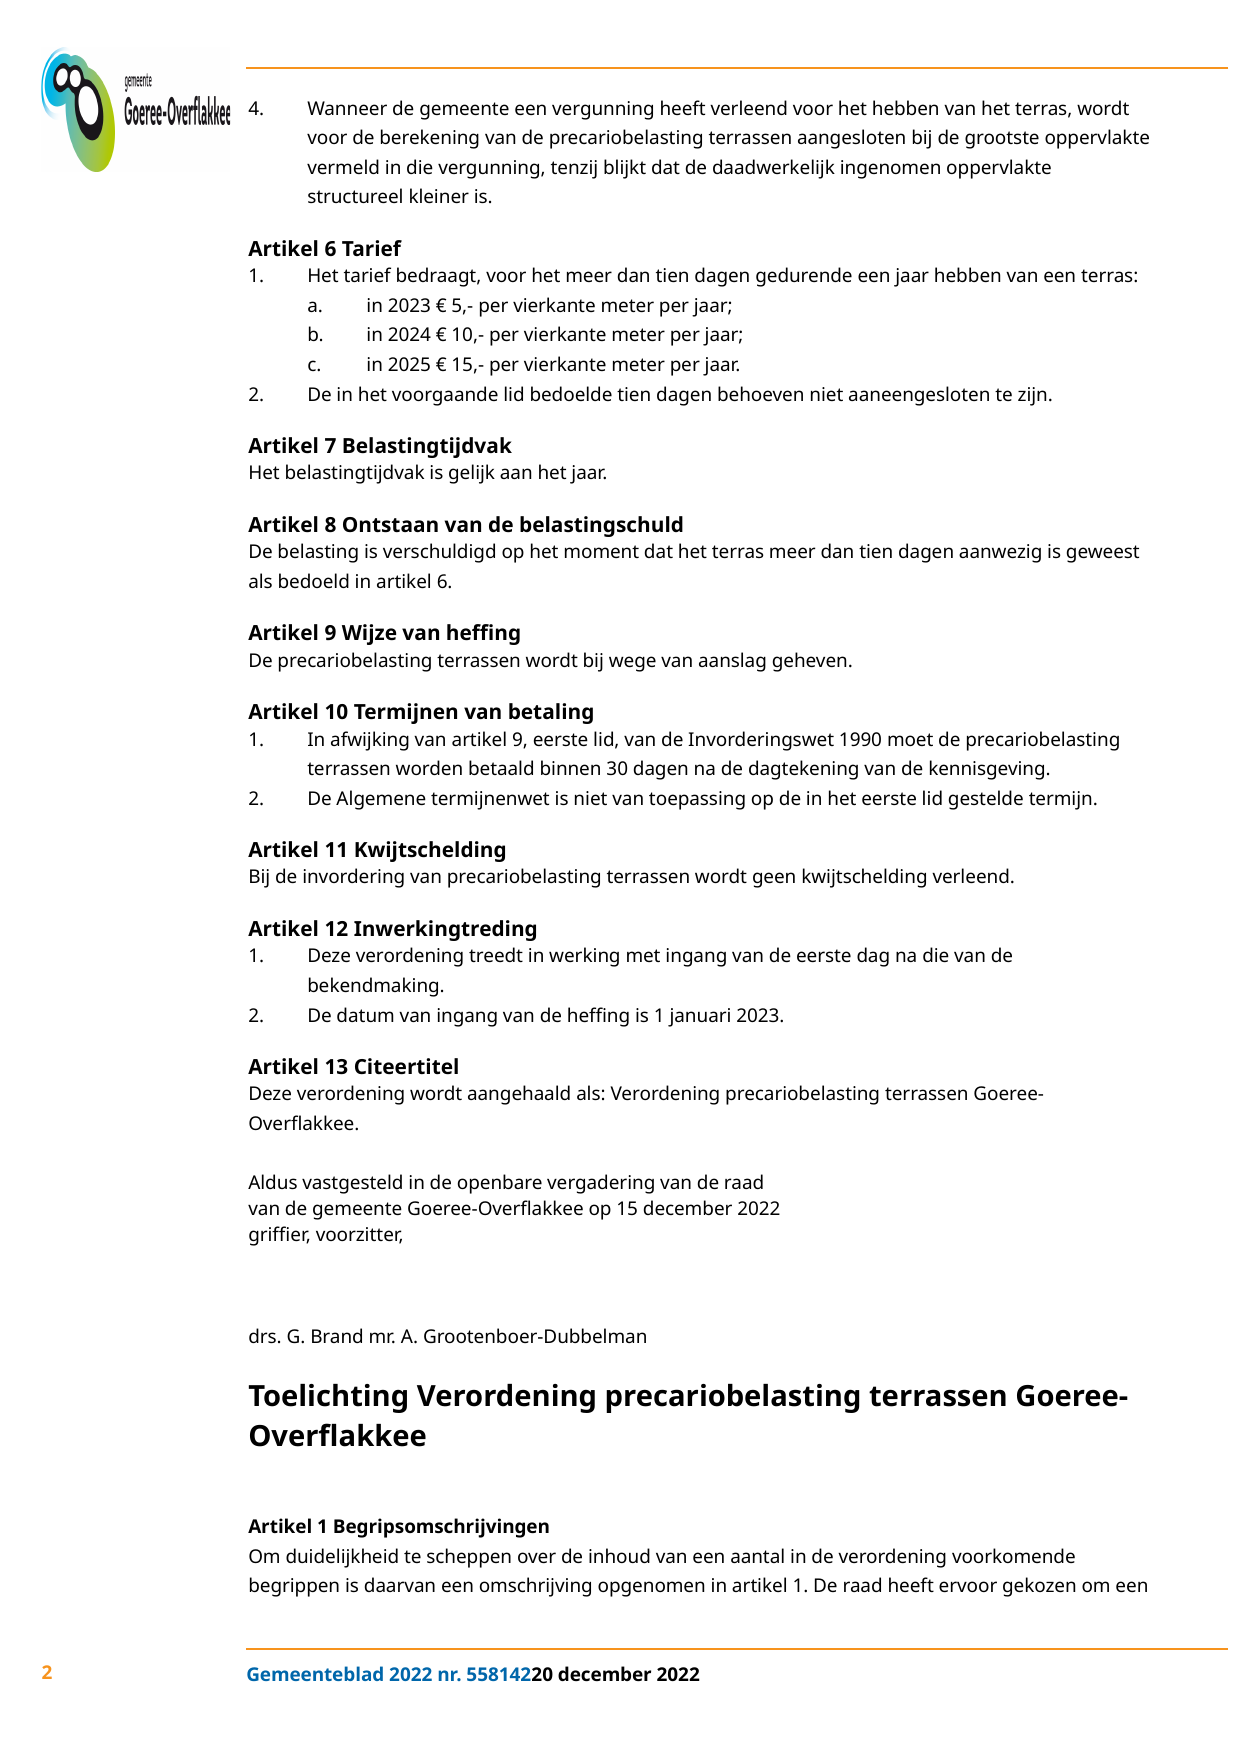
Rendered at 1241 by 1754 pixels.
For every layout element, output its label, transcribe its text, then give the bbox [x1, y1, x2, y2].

text van de gemeente Goeree-Overflakkee op 15 december 2022 [248, 1195, 1152, 1221]
text Artikel 12 Inwerkingtreding [248, 914, 1152, 943]
text griffier, voorzitter, [248, 1221, 1152, 1247]
list De in het voorgaande lid bedoelde tien dagen behoeven niet aaneengesloten te zijn. [248, 381, 1152, 406]
text Artikel 1 Begripsomschrijvingen [248, 1513, 1152, 1539]
text Toelichting Verordening precariobelasting terrassen Goeree-Overflakkee [248, 1375, 1152, 1454]
text Artikel 11 Kwijtschelding [248, 835, 1152, 864]
text Het belastingtijdvak is gelijk aan het jaar. [248, 459, 1152, 485]
text Artikel 13 Citeertitel [248, 1052, 1152, 1081]
list Wanneer de gemeente een vergunning heeft verleend voor het hebben van het terras, wordt voor de berekening van de precariobelasting terrassen aangesloten bij de grootste oppervlakte vermeld in die vergunning, tenzij blijkt dat de daadwerkelijk ingenomen oppervlakte structureel kleiner is. [248, 95, 1152, 209]
list in 2024 € 10,- per vierkante meter per jaar; [307, 322, 1152, 347]
text Artikel 7 Belastingtijdvak [248, 431, 1152, 459]
list De datum van ingang van de heffing is 1 januari 2023. [248, 1002, 1152, 1027]
text Aldus vastgesteld in de openbare vergadering van de raad [248, 1169, 1152, 1195]
text De precariobelasting terrassen wordt bij wege van aanslag geheven. [248, 647, 1152, 673]
picture [41, 47, 231, 172]
list Deze verordening treedt in werking met ingang van de eerste dag na die van de bekendmaking. [248, 943, 1152, 998]
list Het tarief bedraagt, voor het meer dan tien dagen gedurende een jaar hebben van een terras: [248, 262, 1152, 288]
text Artikel 9 Wijze van heffing [248, 618, 1152, 647]
text Om duidelijkheid te scheppen over de inhoud van een aantal in de verordening voorkomende begrippen is daarvan een omschrijving opgenomen in artikel 1. De raad heeft ervoor gekozen om een [248, 1543, 1152, 1598]
list De Algemene termijnenwet is niet van toepassing op de in het eerste lid gestelde termijn. [248, 785, 1152, 811]
text Artikel 6 Tarief [248, 234, 1152, 262]
text Deze verordening wordt aangehaald als: Verordening precariobelasting terrassen Goeree-Overflakkee. [248, 1081, 1152, 1136]
text drs. G. Brand mr. A. Grootenboer-Dubbelman [248, 1324, 1152, 1349]
list in 2025 € 15,- per vierkante meter per jaar. [307, 351, 1152, 377]
text Artikel 10 Termijnen van betaling [248, 697, 1152, 726]
text De belasting is verschuldigd op het moment dat het terras meer dan tien dagen aanwezig is geweest als bedoeld in artikel 6. [248, 538, 1152, 594]
list in 2023 € 5,- per vierkante meter per jaar; [307, 292, 1152, 318]
list In afwijking van artikel 9, eerste lid, van de Invorderingswet 1990 moet de precariobelasting terrassen worden betaald binnen 30 dagen na de dagtekening van de kennisgeving. [248, 726, 1152, 781]
text Bij de invordering van precariobelasting terrassen wordt geen kwijtschelding verleend. [248, 864, 1152, 889]
text Artikel 8 Ontstaan van de belastingschuld [248, 510, 1152, 538]
